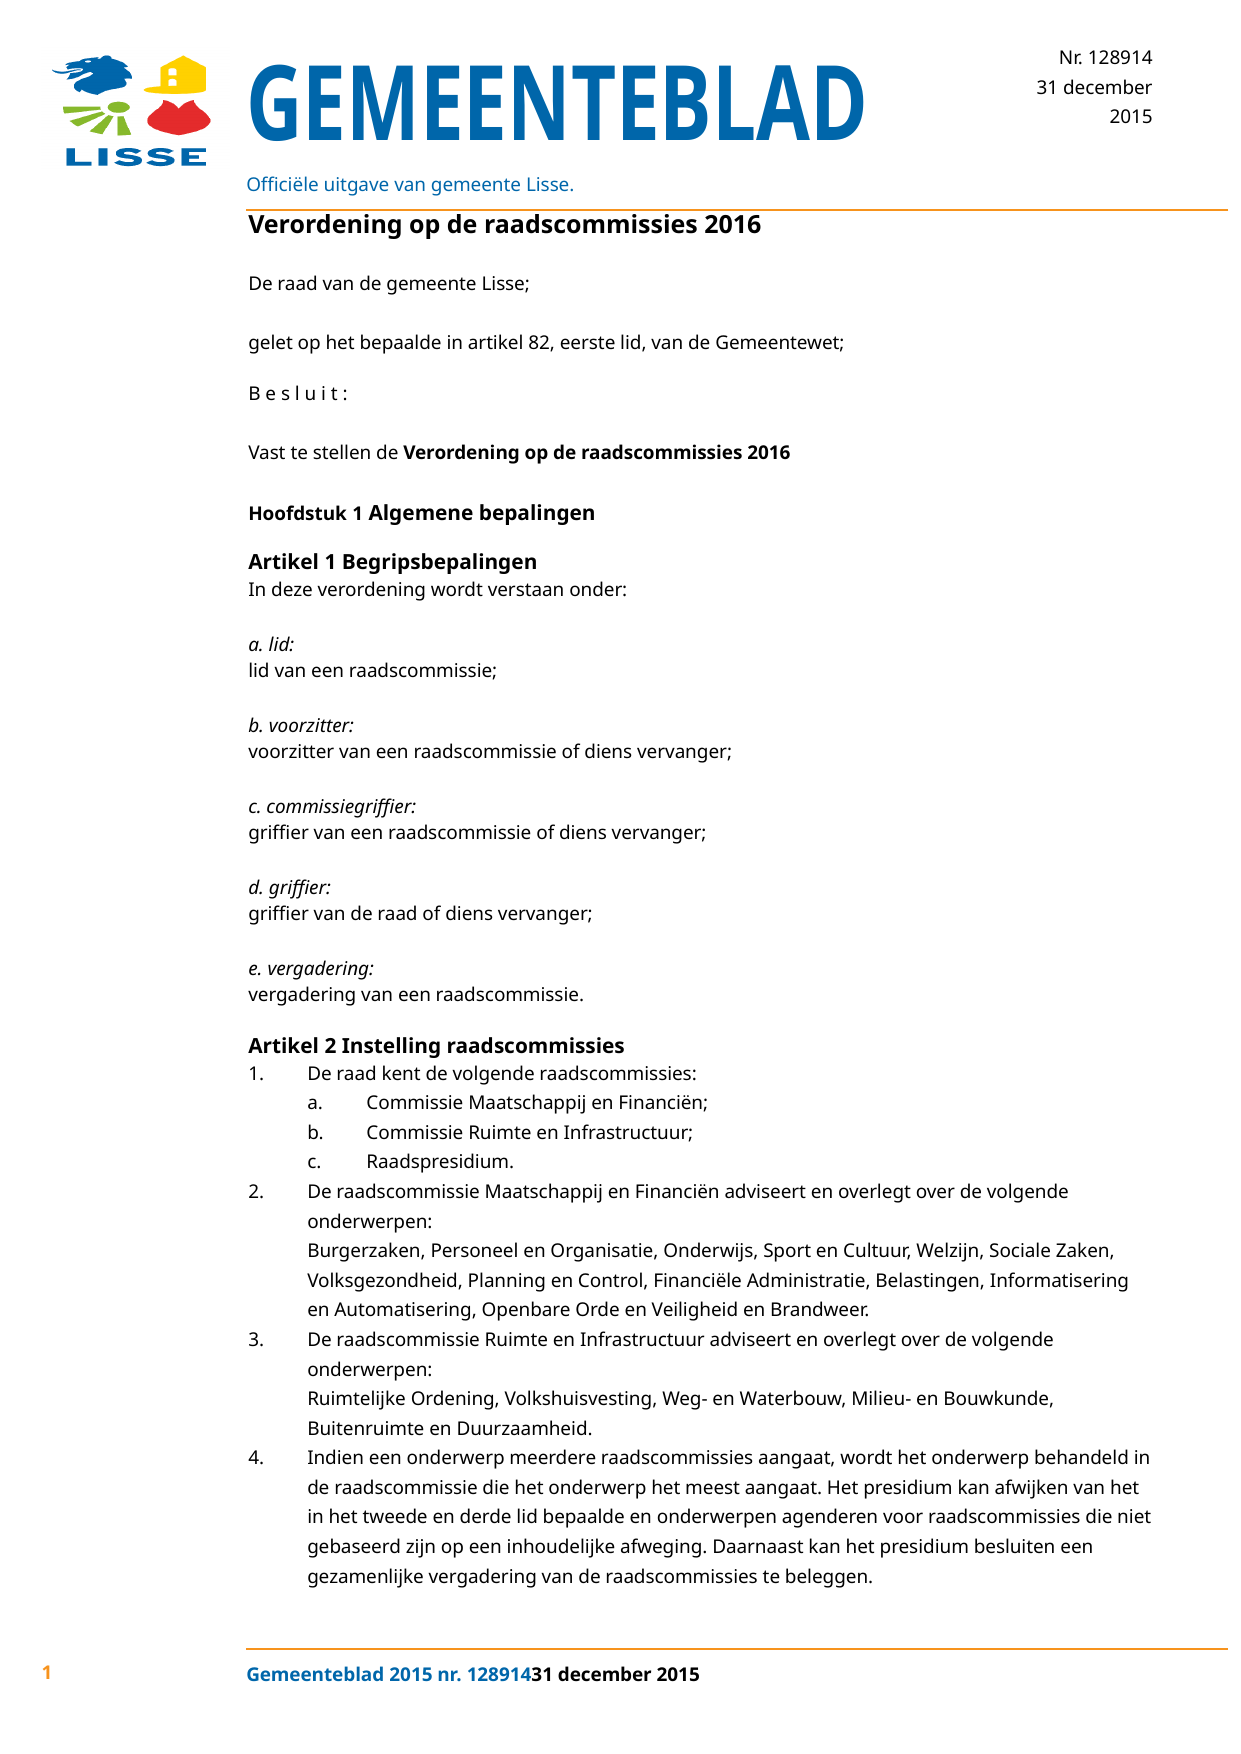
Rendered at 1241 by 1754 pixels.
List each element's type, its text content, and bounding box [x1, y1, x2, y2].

text Artikel 2 Instelling raadscommissies [248, 1031, 1152, 1060]
list Commissie Ruimte en Infrastructuur; [307, 1119, 1152, 1145]
text vergadering van een raadscommissie. [248, 981, 1152, 1007]
list De raad kent de volgende raadscommissies: [248, 1060, 1152, 1086]
text Verordening op de raadscommissies 2016 [248, 211, 1152, 241]
text d. griffier: [248, 874, 1152, 900]
text a. lid: [248, 631, 1152, 657]
text e. vergadering: [248, 955, 1152, 981]
text B e s l u i t : [248, 380, 1152, 406]
text griffier van de raad of diens vervanger; [248, 900, 1152, 926]
text voorzitter van een raadscommissie of diens vervanger; [248, 738, 1152, 764]
list Raadspresidium. [307, 1149, 1152, 1174]
list Commissie Maatschappij en Financiën; [307, 1089, 1152, 1115]
text griffier van een raadscommissie of diens vervanger; [248, 819, 1152, 845]
picture [41, 47, 231, 172]
list Indien een onderwerp meerdere raadscommissies aangaat, wordt het onderwerp behandeld in de raadscommissie die het onderwerp het meest aangaat. Het presidium kan afwijken van het in het tweede en derde lid bepaalde en onderwerpen agenderen voor raadscommissies die niet gebaseerd zijn op een inhoudelijke afweging. Daarnaast kan het presidium besluiten een gezamenlijke vergadering van de raadscommissies te beleggen. [248, 1444, 1152, 1588]
text lid van een raadscommissie; [248, 657, 1152, 683]
list Burgerzaken, Personeel en Organisatie, Onderwijs, Sport en Cultuur, Welzijn, Sociale Zaken, Volksgezondheid, Planning en Control, Financiële Administratie, Belastingen, Informatisering en Automatisering, Openbare Orde en Veiligheid en Brandweer. [248, 1237, 1152, 1322]
text Artikel 1 Begripsbepalingen [248, 547, 1152, 576]
text In deze verordening wordt verstaan onder: [248, 576, 1152, 602]
text Vast te stellen de Verordening op de raadscommissies 2016 [248, 439, 1152, 465]
list Ruimtelijke Ordening, Volkshuisvesting, Weg- en Waterbouw, Milieu- en Bouwkunde, Buitenruimte en Duurzaamheid. [248, 1385, 1152, 1441]
text c. commissiegriffier: [248, 793, 1152, 819]
text Hoofdstuk 1 Algemene bepalingen [248, 498, 1152, 527]
text De raad van de gemeente Lisse; [248, 270, 1152, 296]
text b. voorzitter: [248, 712, 1152, 738]
list De raadscommissie Ruimte en Infrastructuur adviseert en overlegt over de volgende onderwerpen: [248, 1326, 1152, 1381]
text gelet op het bepaalde in artikel 82, eerste lid, van de Gemeentewet; [248, 329, 1152, 355]
list De raadscommissie Maatschappij en Financiën adviseert en overlegt over de volgende onderwerpen: [248, 1178, 1152, 1233]
